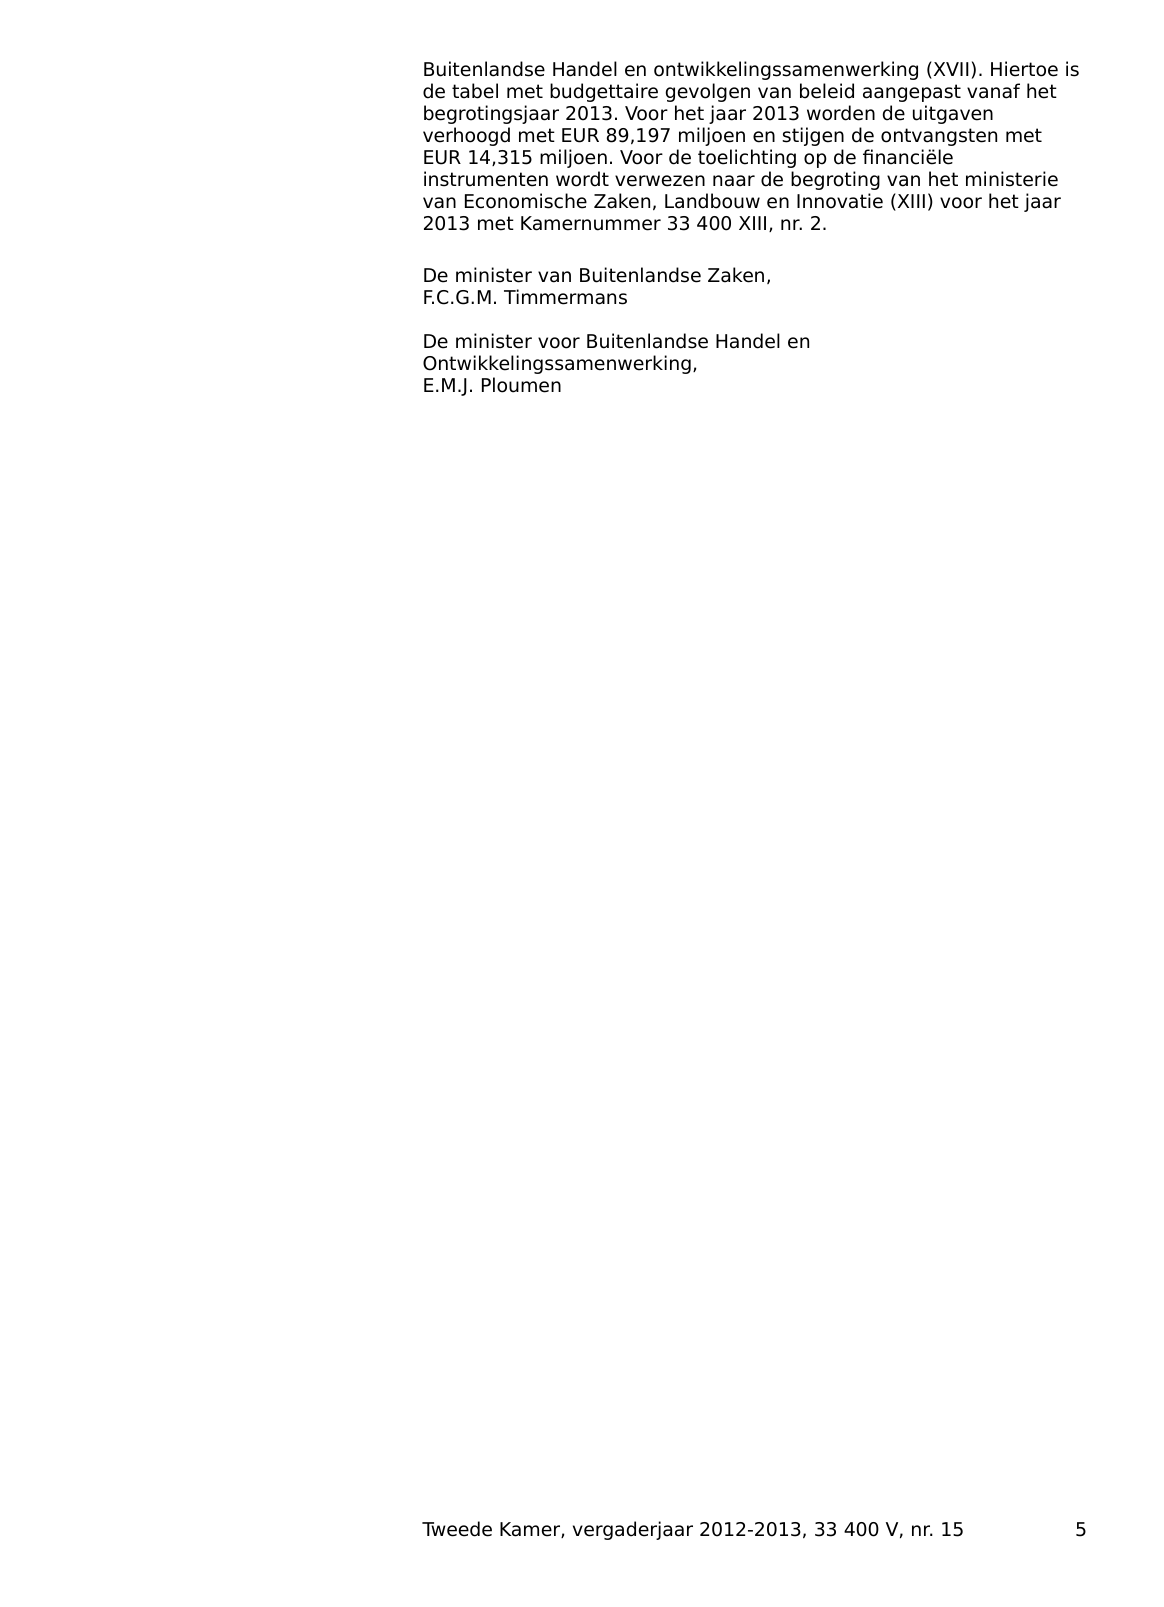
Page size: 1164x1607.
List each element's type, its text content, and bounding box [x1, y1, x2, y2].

text De minister voor Buitenlandse Handel en Ontwikkelingssamenwerking, E.M.J. Ploumen [422, 331, 1087, 397]
text De minister van Buitenlandse Zaken, F.C.G.M. Timmermans [422, 265, 1087, 309]
text Buitenlandse Handel en ontwikkelingssamenwerking (XVII). Hiertoe is de tabel met budgettaire gevolgen van beleid aangepast vanaf het begrotingsjaar 2013. Voor het jaar 2013 worden de uitgaven verhoogd met EUR 89,197 miljoen en stijgen de ontvangsten met EUR 14,315 miljoen. Voor de toelichting op de financiële instrumenten wordt verwezen naar de begroting van het ministerie van Economische Zaken, Landbouw en Innovatie (XIII) voor het jaar 2013 met Kamernummer 33 400 XIII, nr. 2. [422, 59, 1087, 235]
